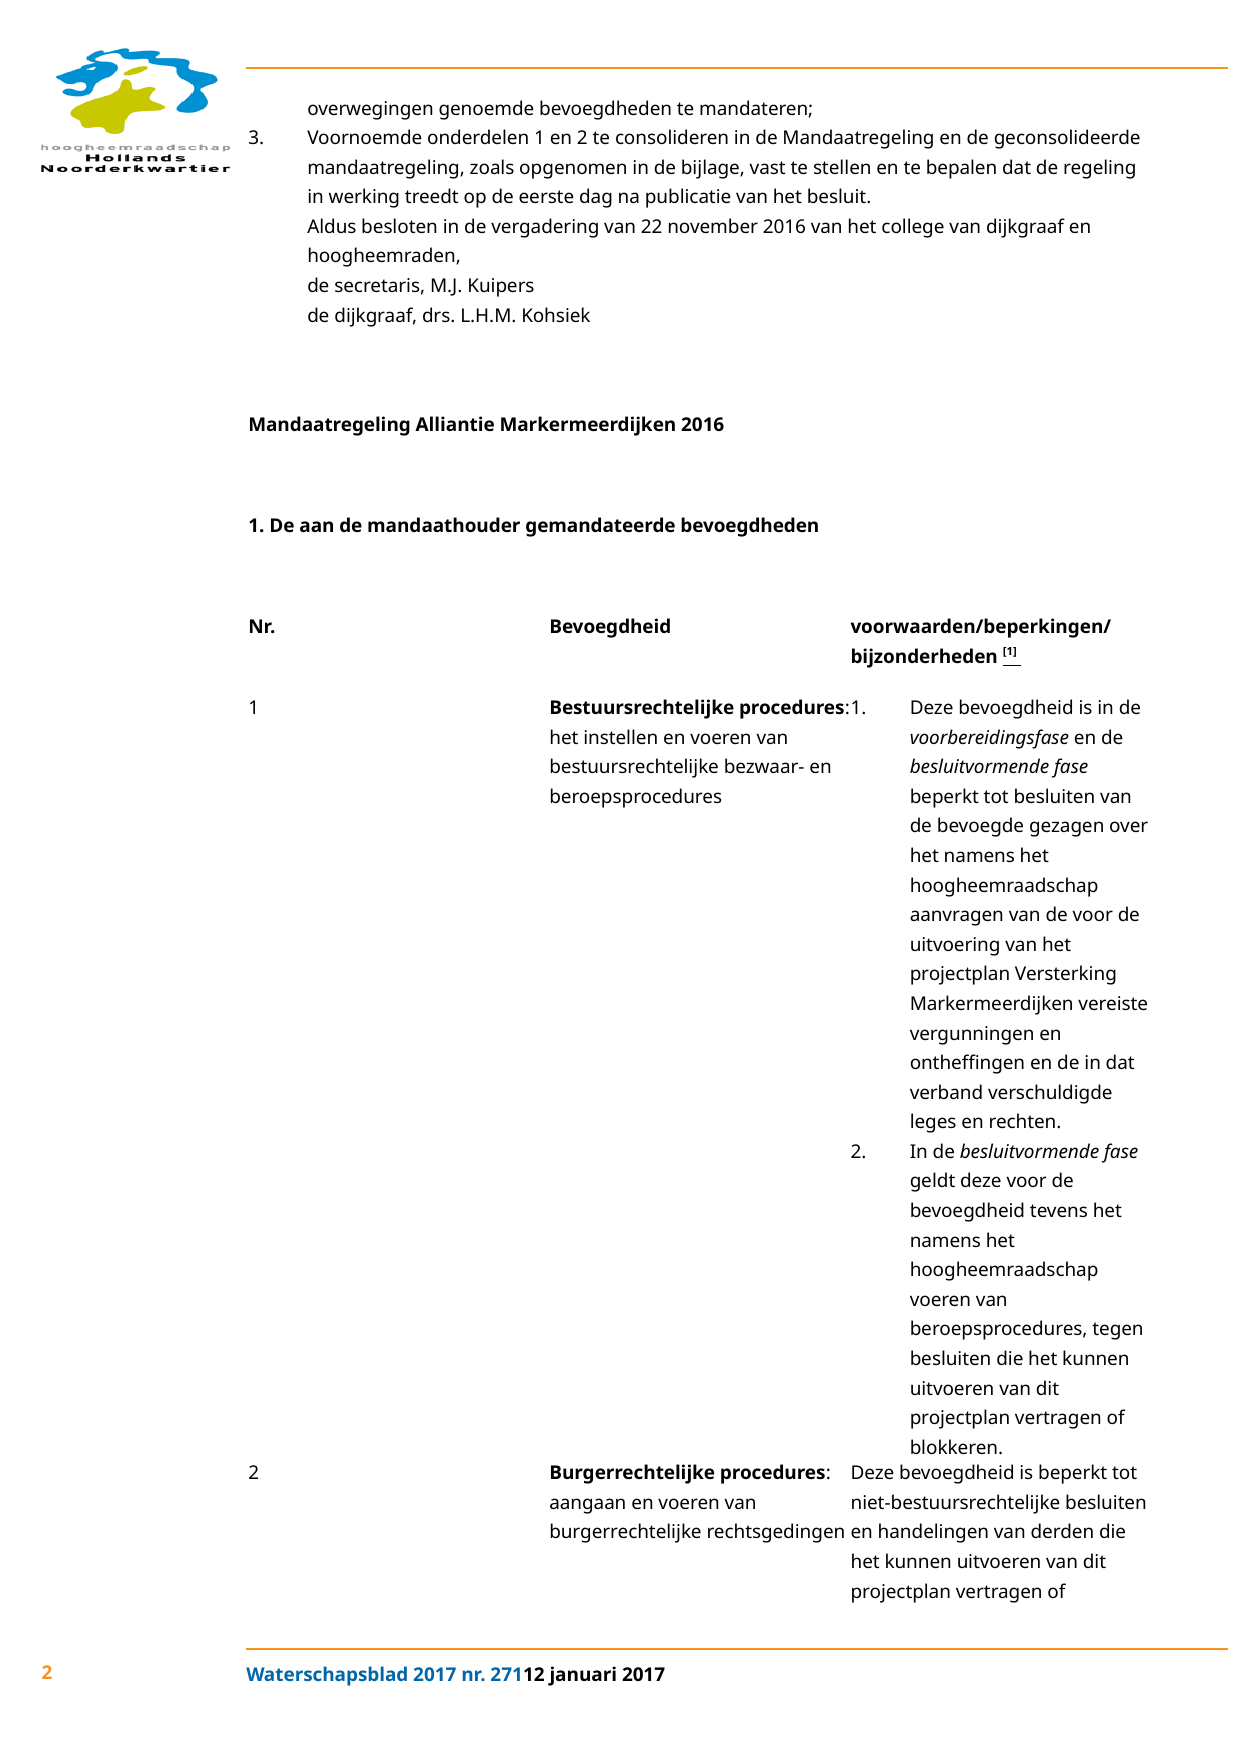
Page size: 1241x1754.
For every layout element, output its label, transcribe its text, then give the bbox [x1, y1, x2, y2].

list overwegingen genoemde bevoegdheden te mandateren; [248, 95, 1152, 121]
table_cell 2 [248, 1460, 549, 1604]
table_header Bevoegdheid [549, 613, 850, 668]
list Aldus besloten in de vergadering van 22 november 2016 van het college van dijkgraaf en hoogheemraden, [248, 213, 1152, 268]
table_header Bestuursrechtelijke procedures: het instellen en voeren van bestuursrechtelijke bezwaar- en beroepsprocedures [549, 694, 850, 1459]
table_cell [248, 669, 549, 694]
text 1. De aan de mandaathouder gemandateerde bevoegdheden [248, 512, 1152, 538]
list de dijkgraaf, drs. L.H.M. Kohsiek [248, 302, 1152, 328]
list Voornoemde onderdelen 1 en 2 te consolideren in de Mandaatregeling en de geconsolideerde mandaatregeling, zoals opgenomen in de bijlage, vast te stellen en te bepalen dat de regeling in werking treedt op de eerste dag na publicatie van het besluit. [248, 124, 1152, 209]
text Mandaatregeling Alliantie Markermeerdijken 2016 [248, 411, 1152, 437]
picture [41, 47, 231, 172]
table_header Nr. [248, 613, 549, 668]
table_header 1 [248, 694, 549, 1459]
table_header voorwaarden/beperkingen/bijzonderheden [1] [850, 613, 1152, 668]
table_cell Deze bevoegdheid is beperkt tot niet-bestuursrechtelijke besluiten en handelingen van derden die het kunnen uitvoeren van dit projectplan vertragen of [850, 1460, 1152, 1604]
list de secretaris, M.J. Kuipers [248, 272, 1152, 298]
table_cell Burgerrechtelijke procedures: aangaan en voeren van burgerrechtelijke rechtsgedingen [549, 1460, 850, 1604]
table_header Deze bevoegdheid is in de voorbereidingsfase en de besluitvormende fase beperkt tot besluiten van de bevoegde gezagen over het namens het hoogheemraadschap aanvragen van de voor de uitvoering van het projectplan Versterking Markermeerdijken vereiste vergunningen en ontheffingen en de in dat verband verschuldigde leges en rechten. In de besluitvormende fase geldt deze voor de bevoegdheid tevens het namens het hoogheemraadschap voeren van beroepsprocedures, tegen besluiten die het kunnen uitvoeren van dit projectplan vertragen of blokkeren. [850, 694, 1152, 1459]
